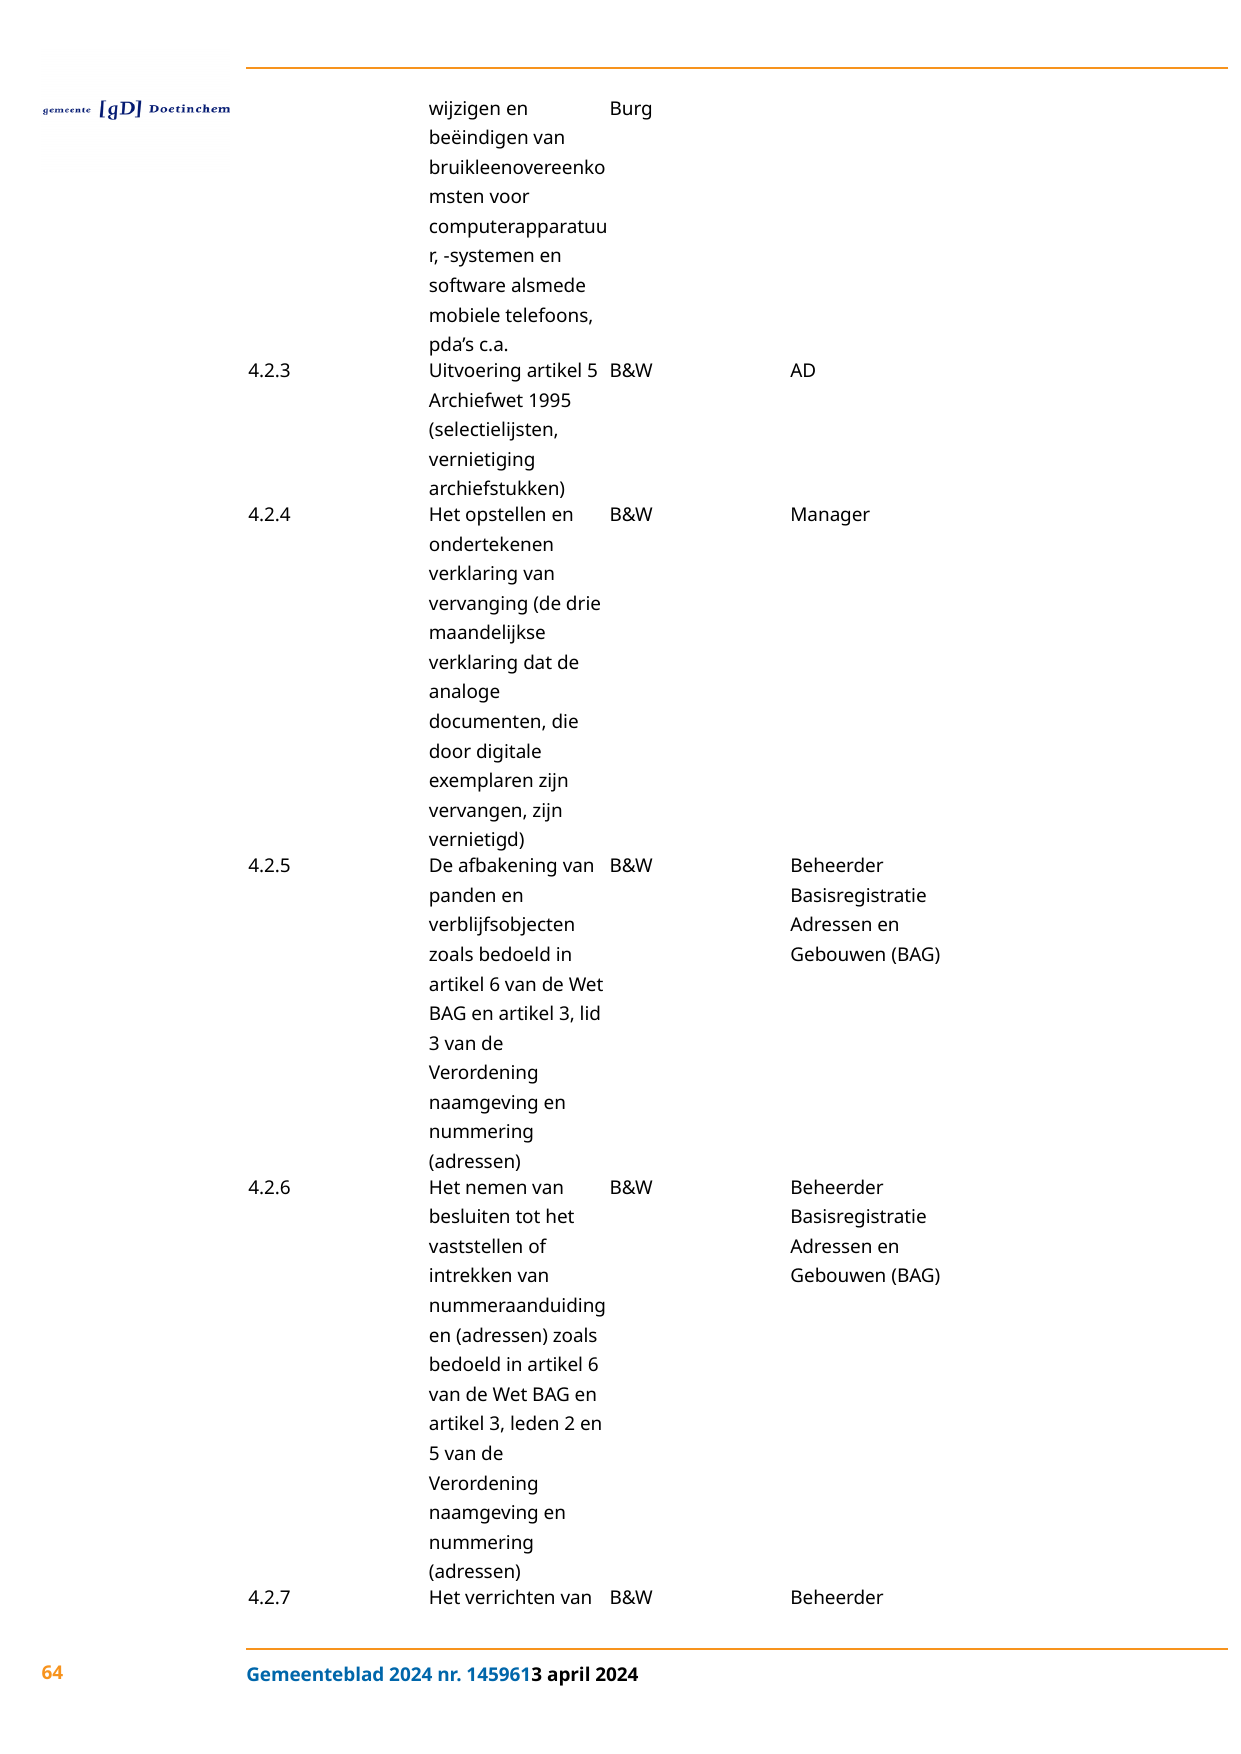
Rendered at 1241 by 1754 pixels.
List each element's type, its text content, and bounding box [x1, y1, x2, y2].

table_cell B&W [609, 1174, 790, 1584]
table_cell 4.2.7 [248, 1584, 429, 1610]
table_cell 4.2.3 [248, 357, 429, 501]
table_cell Manager [790, 501, 971, 852]
table_cell wijzigen en beëindigen van bruikleenovereenkomsten voor computerapparatuur, -systemen en software alsmede mobiele telefoons, pda’s c.a. [429, 95, 609, 357]
table_cell B&W [609, 501, 790, 852]
picture [41, 47, 231, 172]
table_cell Beheerder Basisregistratie Adressen en Gebouwen (BAG) [790, 1174, 971, 1584]
table_cell Beheerder [790, 1584, 971, 1610]
table_cell [971, 1584, 1152, 1610]
table_cell [790, 95, 971, 357]
table_cell 4.2.5 [248, 853, 429, 1174]
table_cell Burg [609, 95, 790, 357]
table_cell De afbakening van panden en verblijfsobjecten zoals bedoeld in artikel 6 van de Wet BAG en artikel 3, lid 3 van de Verordening naamgeving en nummering (adressen) [429, 853, 609, 1174]
table_cell Het verrichten van [429, 1584, 609, 1610]
table_cell Het nemen van besluiten tot het vaststellen of intrekken van nummeraanduidingen (adressen) zoals bedoeld in artikel 6 van de Wet BAG en artikel 3, leden 2 en 5 van de Verordening naamgeving en nummering (adressen) [429, 1174, 609, 1584]
table_cell B&W [609, 853, 790, 1174]
table_cell AD [790, 357, 971, 501]
table_cell [971, 357, 1152, 501]
table_cell [248, 95, 429, 357]
table_cell [971, 95, 1152, 357]
table_cell B&W [609, 357, 790, 501]
table_cell [971, 1174, 1152, 1584]
table_cell [971, 853, 1152, 1174]
table_cell 4.2.4 [248, 501, 429, 852]
table_cell Uitvoering artikel 5 Archiefwet 1995 (selectielijsten, vernietiging archiefstukken) [429, 357, 609, 501]
table_cell 4.2.6 [248, 1174, 429, 1584]
table_cell [971, 501, 1152, 852]
table_cell Het opstellen en ondertekenen verklaring van vervanging (de drie maandelijkse verklaring dat de analoge documenten, die door digitale exemplaren zijn vervangen, zijn vernietigd) [429, 501, 609, 852]
table_cell Beheerder Basisregistratie Adressen en Gebouwen (BAG) [790, 853, 971, 1174]
table_cell B&W [609, 1584, 790, 1610]
